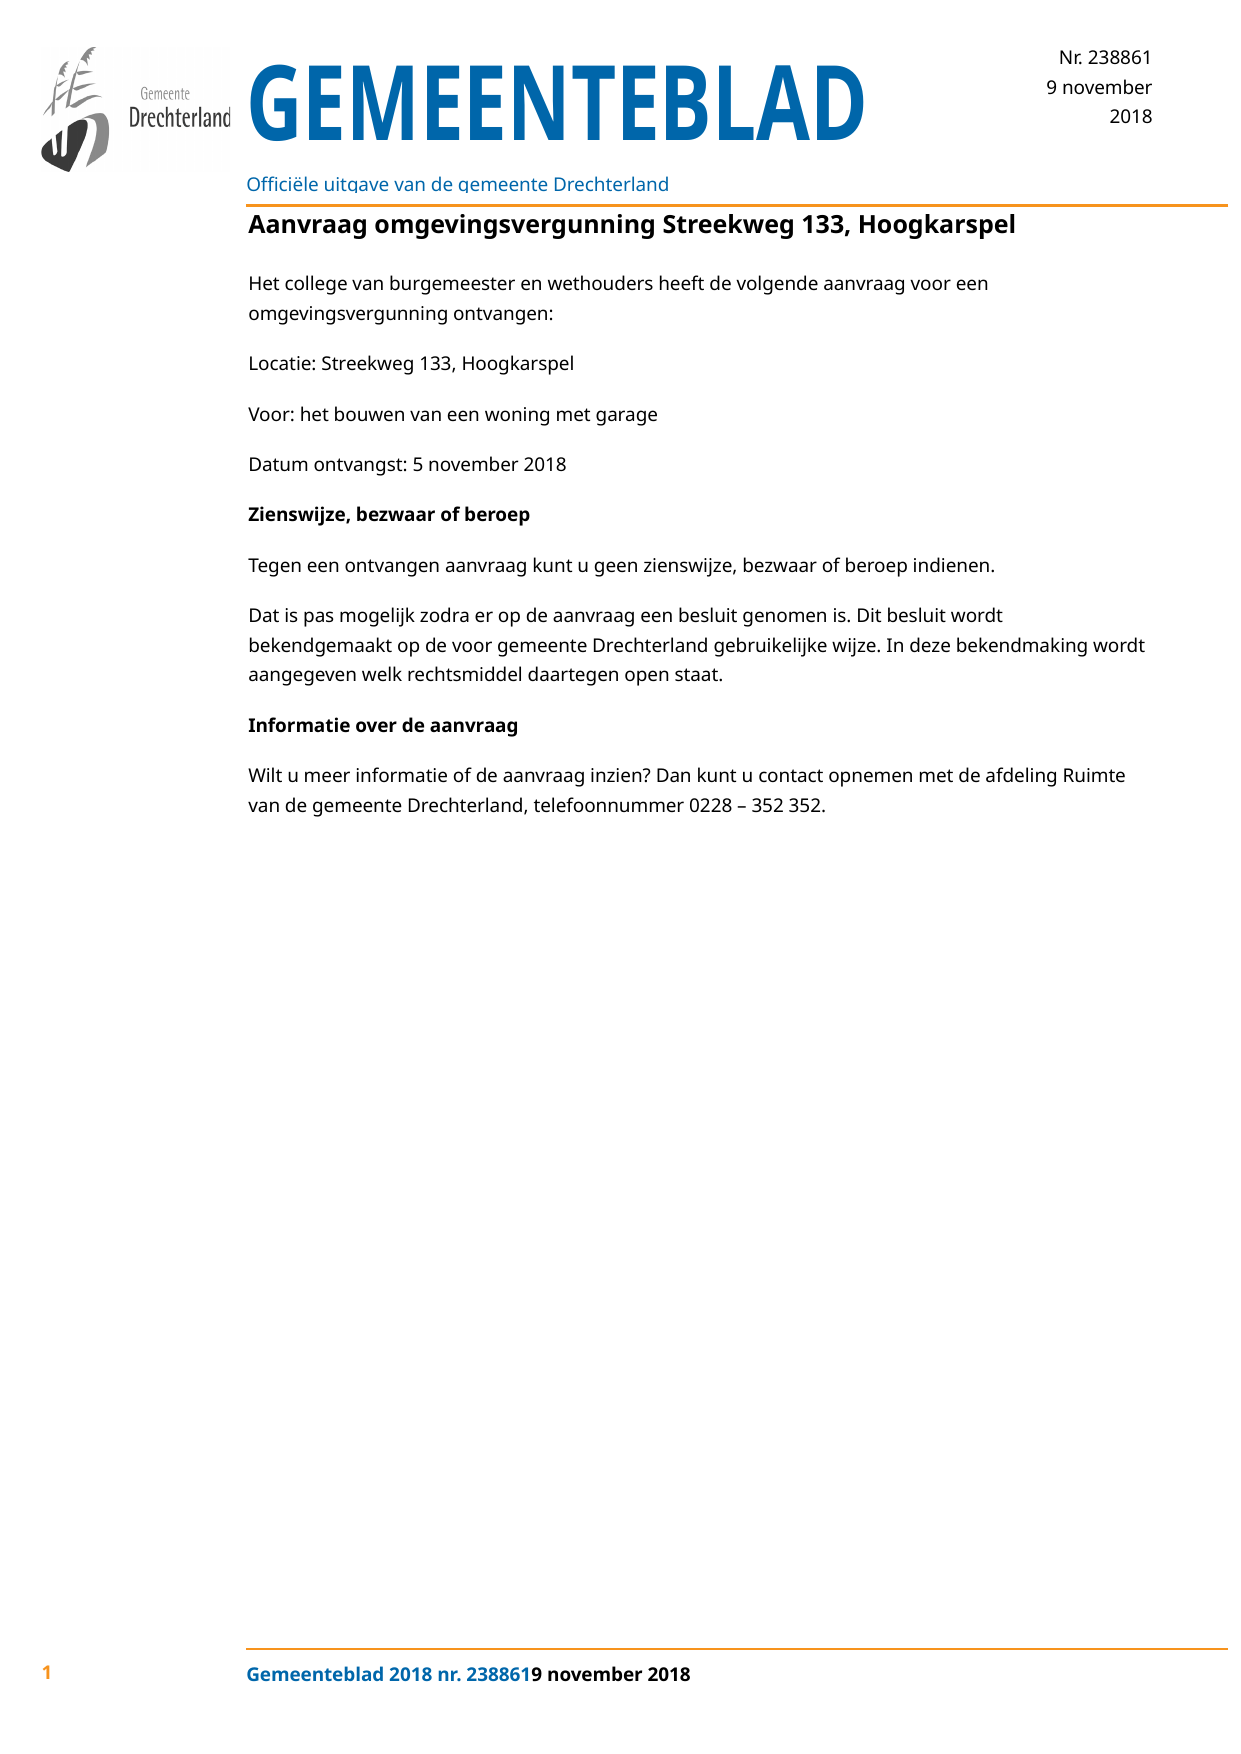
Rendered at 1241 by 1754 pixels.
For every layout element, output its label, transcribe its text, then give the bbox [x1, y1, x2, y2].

text Voor: het bouwen van een woning met garage [248, 401, 1152, 426]
text Aanvraag omgevingsvergunning Streekweg 133, Hoogkarspel [248, 207, 1152, 241]
picture [41, 47, 231, 172]
text Het college van burgemeester en wethouders heeft de volgende aanvraag voor een omgevingsvergunning ontvangen: [248, 270, 1152, 326]
text Locatie: Streekweg 133, Hoogkarspel [248, 350, 1152, 376]
text Zienswijze, bezwaar of beroep [248, 502, 1152, 527]
text Dat is pas mogelijk zodra er op de aanvraag een besluit genomen is. Dit besluit wordt bekendgemaakt op de voor gemeente Drechterland gebruikelijke wijze. In deze bekendmaking wordt aangegeven welk rechtsmiddel daartegen open staat. [248, 602, 1152, 687]
text Datum ontvangst: 5 november 2018 [248, 451, 1152, 477]
text Informatie over de aanvraag [248, 712, 1152, 738]
text Tegen een ontvangen aanvraag kunt u geen zienswijze, bezwaar of beroep indienen. [248, 552, 1152, 578]
text Wilt u meer informatie of de aanvraag inzien? Dan kunt u contact opnemen met de afdeling Ruimte van de gemeente Drechterland, telefoonnummer 0228 – 352 352. [248, 762, 1152, 818]
